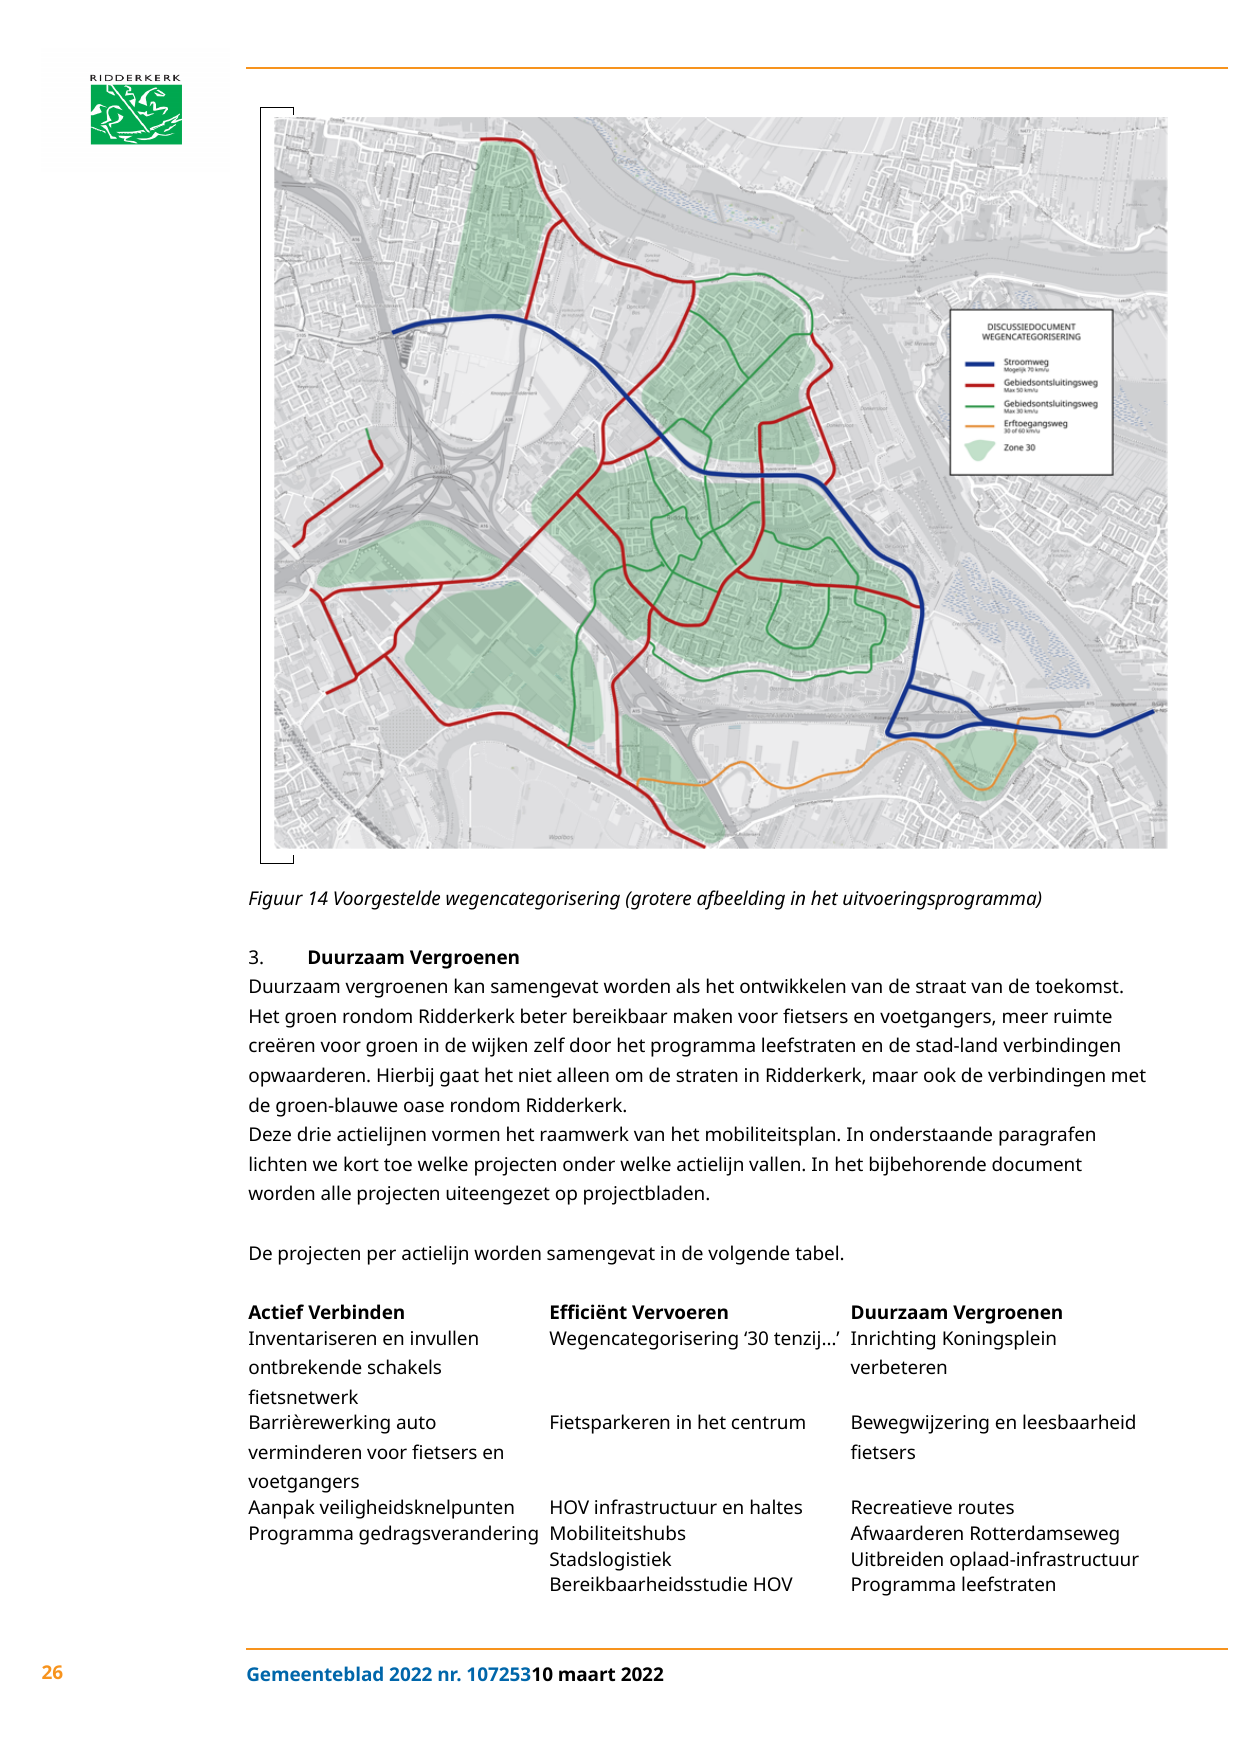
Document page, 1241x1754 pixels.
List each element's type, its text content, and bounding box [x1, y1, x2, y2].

list Duurzaam Vergroenen [248, 944, 1152, 969]
table_cell Mobiliteitshubs [549, 1520, 850, 1546]
table_cell Inventariseren en invullen ontbrekende schakels fietsnetwerk [248, 1325, 549, 1409]
table_header Duurzaam Vergroenen [850, 1299, 1152, 1325]
picture [41, 47, 231, 172]
table_header Efficiënt Vervoeren [549, 1299, 850, 1325]
picture [268, 115, 1173, 855]
table_cell Barrièrewerking auto verminderen voor fietsers en voetgangers [248, 1410, 549, 1494]
table_cell Bewegwijzering en leesbaarheid fietsers [850, 1410, 1152, 1494]
text De projecten per actielijn worden samengevat in de volgende tabel. [248, 1240, 1152, 1265]
table_cell Bereikbaarheidsstudie HOV [549, 1572, 850, 1597]
text Deze drie actielijnen vormen het raamwerk van het mobiliteitsplan. In onderstaande paragrafen lichten we kort toe welke projecten onder welke actielijn vallen. In het bijbehorende document worden alle projecten uiteengezet op projectbladen. [248, 1121, 1152, 1206]
text Figuur 14 Voorgestelde wegencategorisering (grotere afbeelding in het uitvoeringsprogramma) [248, 885, 1152, 910]
table_cell [248, 1546, 549, 1572]
table_cell Programma gedragsverandering [248, 1520, 549, 1546]
table_cell Programma leefstraten [850, 1572, 1152, 1597]
table_cell Uitbreiden oplaad-infrastructuur [850, 1546, 1152, 1572]
table_cell Inrichting Koningsplein verbeteren [850, 1325, 1152, 1409]
table_cell Recreatieve routes [850, 1495, 1152, 1520]
table_cell Fietsparkeren in het centrum [549, 1410, 850, 1494]
text Duurzaam vergroenen kan samengevat worden als het ontwikkelen van de straat van de toekomst. Het groen rondom Ridderkerk beter bereikbaar maken voor fietsers en voetgangers, meer ruimte creëren voor groen in de wijken zelf door het programma leefstraten en de stad-land verbindingen opwaarderen. Hierbij gaat het niet alleen om de straten in Ridderkerk, maar ook de verbindingen met de groen-blauwe oase rondom Ridderkerk. [248, 973, 1152, 1117]
table_cell Wegencategorisering ‘30 tenzij…’ [549, 1325, 850, 1409]
table_cell Aanpak veiligheidsknelpunten [248, 1495, 549, 1520]
table_cell HOV infrastructuur en haltes [549, 1495, 850, 1520]
table_cell Afwaarderen Rotterdamseweg [850, 1520, 1152, 1546]
table_cell Stadslogistiek [549, 1546, 850, 1572]
table_header Actief Verbinden [248, 1299, 549, 1325]
table_cell [248, 1572, 549, 1597]
